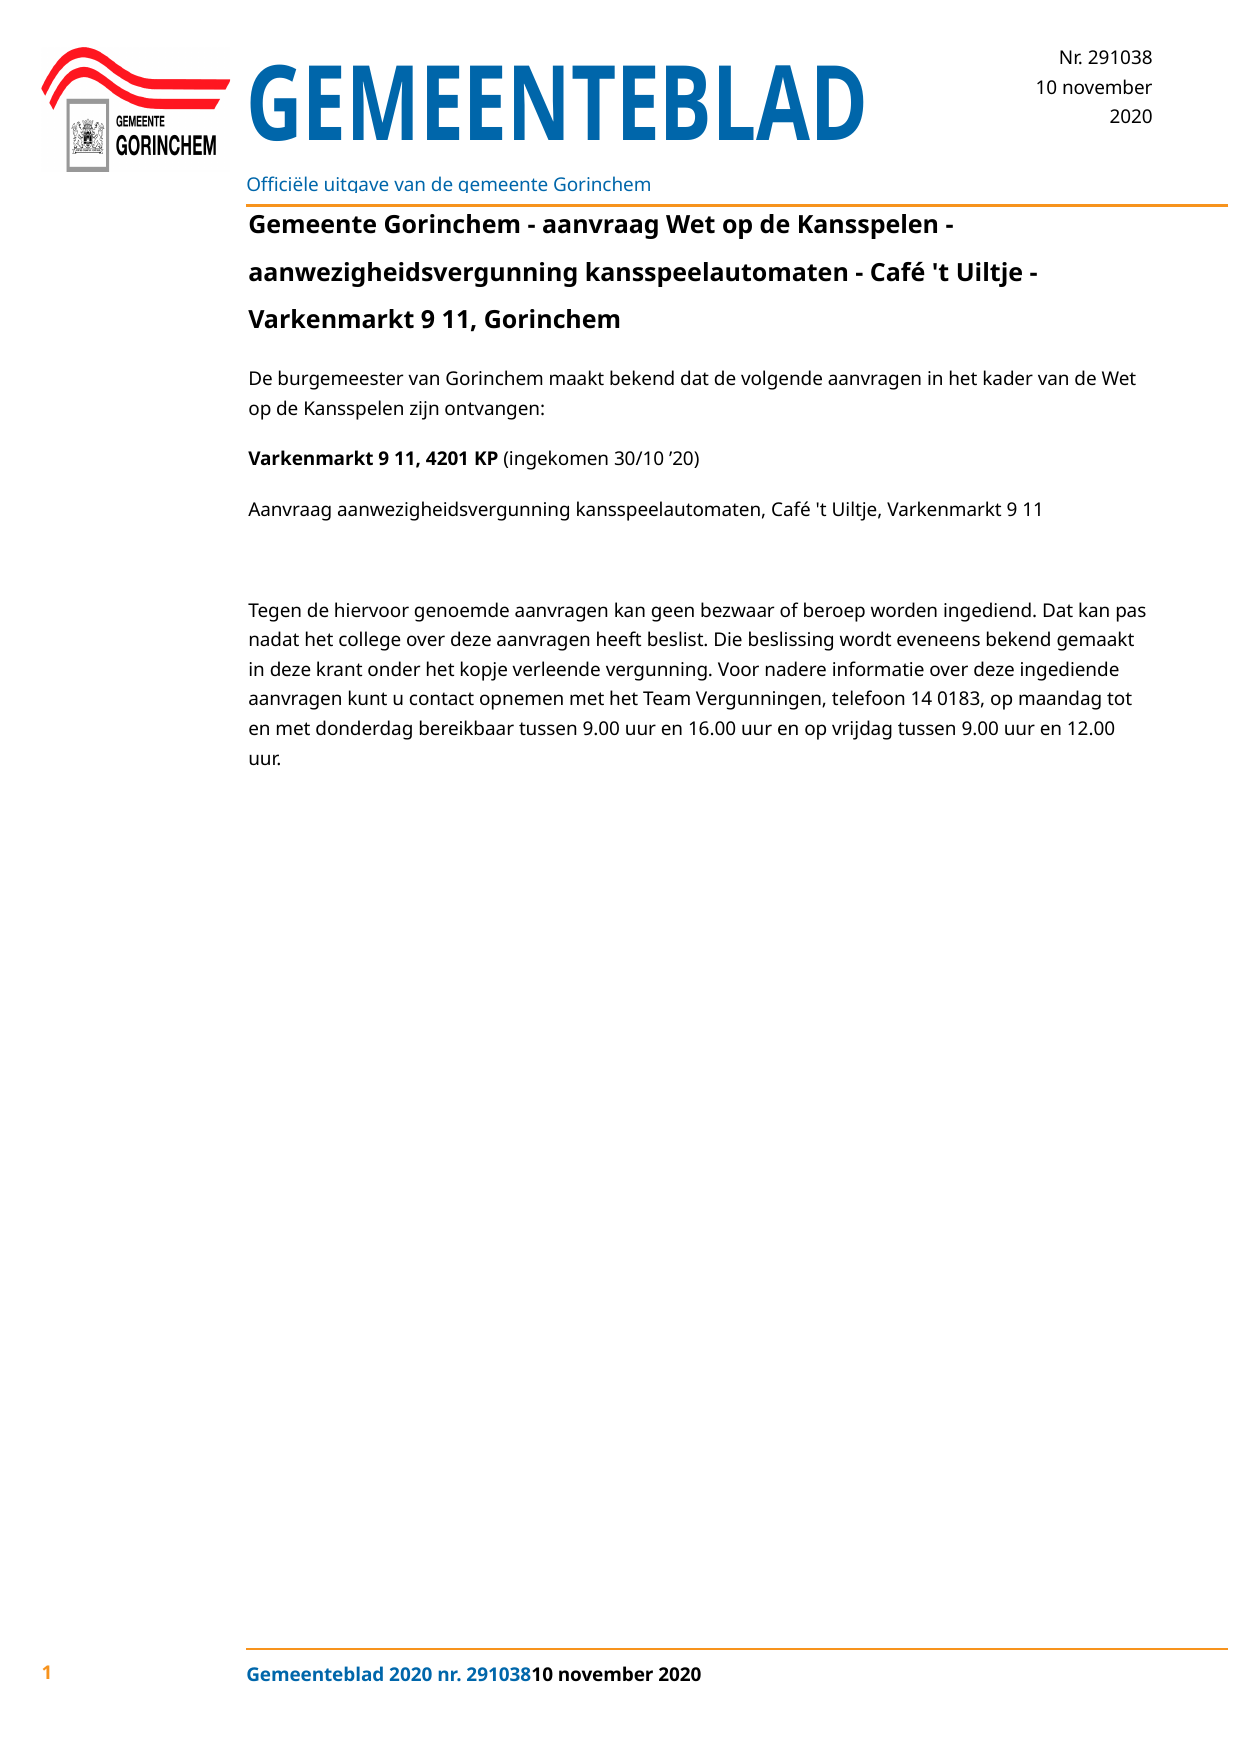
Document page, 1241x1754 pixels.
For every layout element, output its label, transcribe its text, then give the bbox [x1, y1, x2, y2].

text Varkenmarkt 9 11, 4201 KP (ingekomen 30/10 ’20) [248, 446, 1152, 471]
picture [41, 47, 231, 172]
text Tegen de hiervoor genoemde aanvragen kan geen bezwaar of beroep worden ingediend. Dat kan pas nadat het college over deze aanvragen heeft beslist. Die beslissing wordt eveneens bekend gemaakt in deze krant onder het kopje verleende vergunning. Voor nadere informatie over deze ingediende aanvragen kunt u contact opnemen met het Team Vergunningen, telefoon 14 0183, op maandag tot en met donderdag bereikbaar tussen 9.00 uur en 16.00 uur en op vrijdag tussen 9.00 uur en 12.00 uur. [248, 597, 1152, 770]
text Gemeente Gorinchem - aanvraag Wet op de Kansspelen - aanwezigheidsvergunning kansspeelautomaten - Café 't Uiltje - Varkenmarkt 9 11, Gorinchem [248, 207, 1152, 336]
text De burgemeester van Gorinchem maakt bekend dat de volgende aanvragen in het kader van de Wet op de Kansspelen zijn ontvangen: [248, 366, 1152, 421]
text Aanvraag aanwezigheidsvergunning kansspeelautomaten, Café 't Uiltje, Varkenmarkt 9 11 [248, 496, 1152, 522]
